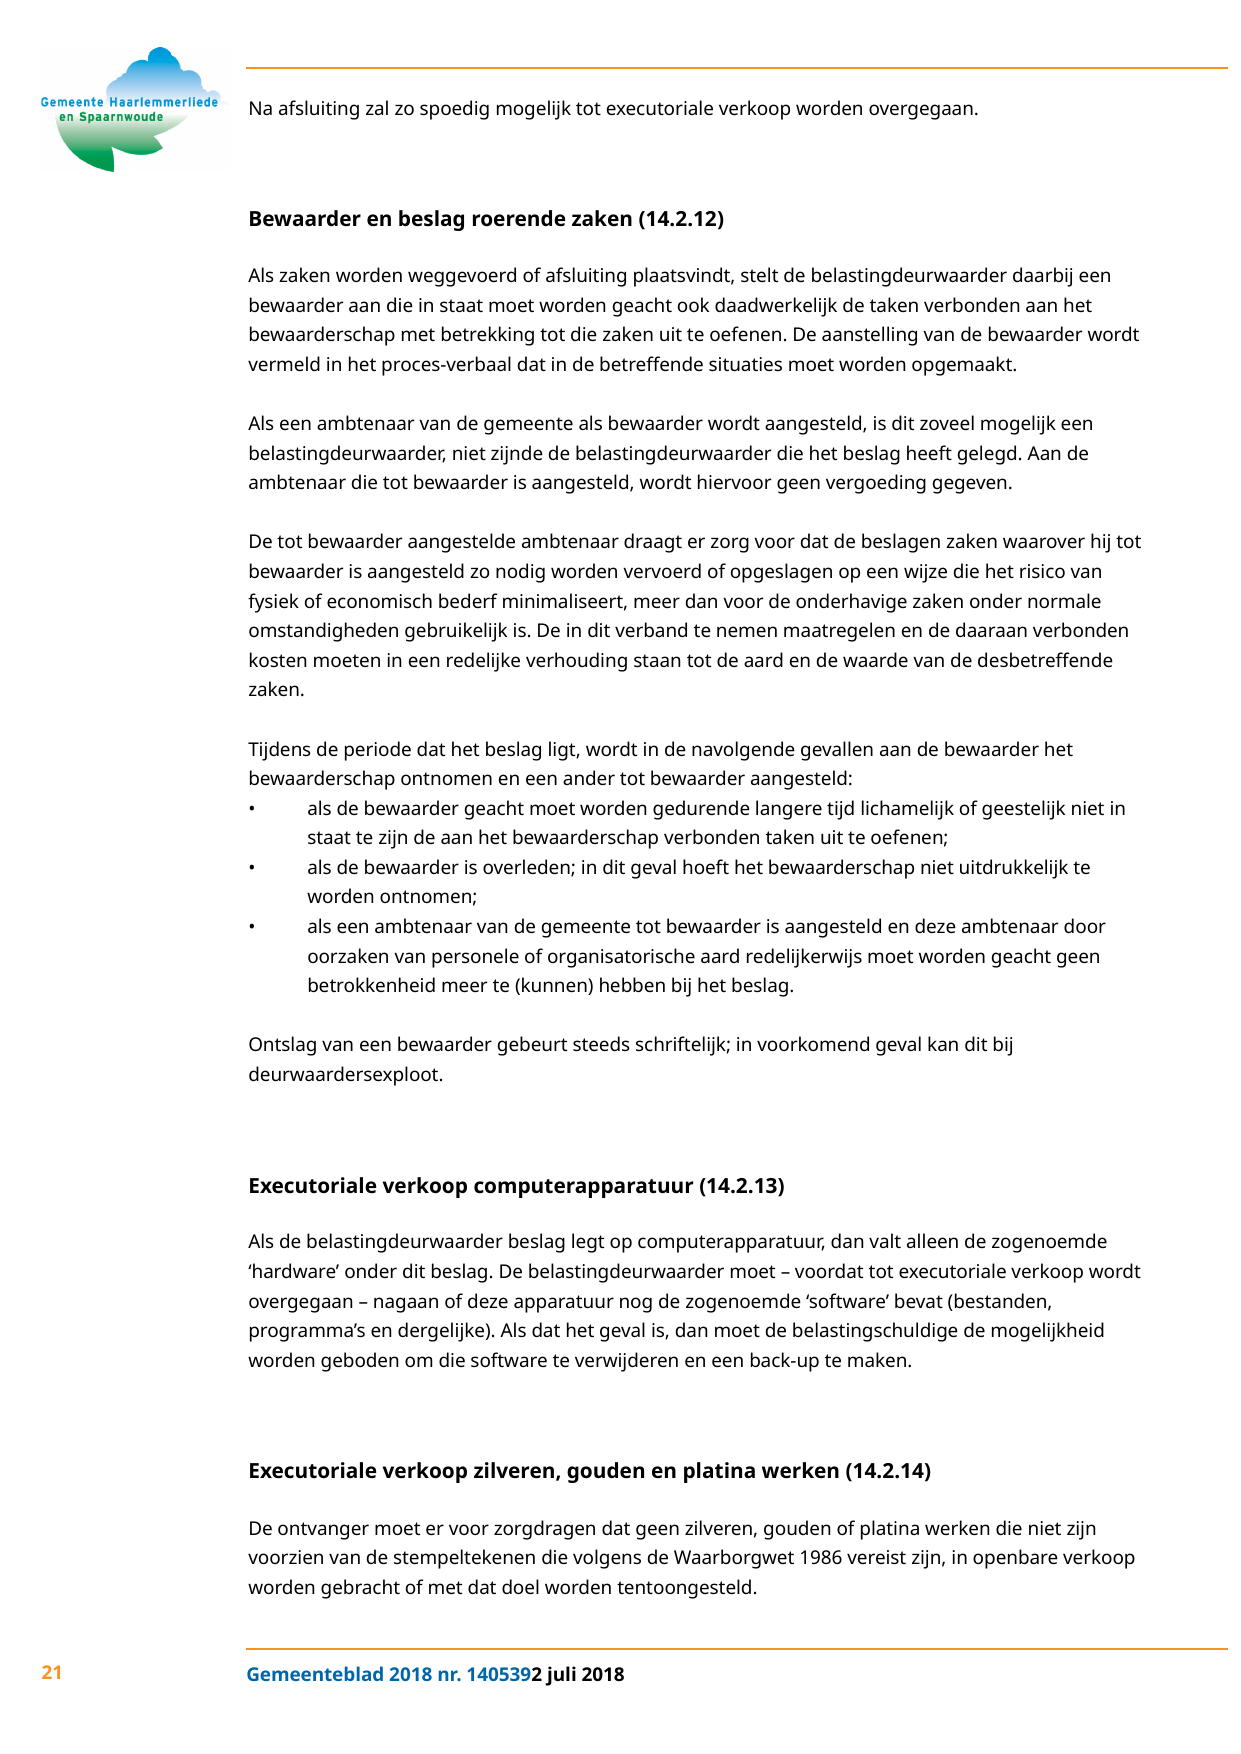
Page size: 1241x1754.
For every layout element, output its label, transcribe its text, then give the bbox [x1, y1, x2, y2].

list als de bewaarder is overleden; in dit geval hoeft het bewaarderschap niet uitdrukkelijk te worden ontnomen; [248, 854, 1152, 909]
text Executoriale verkoop computerapparatuur (14.2.13) [248, 1171, 1152, 1199]
text Ontslag van een bewaarder gebeurt steeds schriftelijk; in voorkomend geval kan dit bij deurwaardersexploot. [248, 1032, 1152, 1087]
text De tot bewaarder aangestelde ambtenaar draagt er zorg voor dat de beslagen zaken waarover hij tot bewaarder is aangesteld zo nodig worden vervoerd of opgeslagen op een wijze die het risico van fysiek of economisch bederf minimaliseert, meer dan voor de onderhavige zaken onder normale omstandigheden gebruikelijk is. De in dit verband te nemen maatregelen en de daaraan verbonden kosten moeten in een redelijke verhouding staan tot de aard en de waarde van de desbetreffende zaken. [248, 529, 1152, 702]
picture [41, 47, 231, 172]
text Als de belastingdeurwaarder beslag legt op computerapparatuur, dan valt alleen de zogenoemde ‘hardware’ onder dit beslag. De belastingdeurwaarder moet – voordat tot executoriale verkoop wordt overgegaan – nagaan of deze apparatuur nog de zogenoemde ‘software’ bevat (bestanden, programma’s en dergelijke). Als dat het geval is, dan moet de belastingschuldige de mogelijkheid worden geboden om die software te verwijderen en een back-up te maken. [248, 1229, 1152, 1373]
list als de bewaarder geacht moet worden gedurende langere tijd lichamelijk of geestelijk niet in staat te zijn de aan het bewaarderschap verbonden taken uit te oefenen; [248, 795, 1152, 850]
text De ontvanger moet er voor zorgdragen dat geen zilveren, gouden of platina werken die niet zijn voorzien van de stempeltekenen die volgens de Waarborgwet 1986 vereist zijn, in openbare verkoop worden gebracht of met dat doel worden tentoongesteld. [248, 1515, 1152, 1599]
text Als zaken worden weggevoerd of afsluiting plaatsvindt, stelt de belastingdeurwaarder daarbij een bewaarder aan die in staat moet worden geacht ook daadwerkelijk de taken verbonden aan het bewaarderschap met betrekking tot die zaken uit te oefenen. De aanstelling van de bewaarder wordt vermeld in het proces-verbaal dat in de betreffende situaties moet worden opgemaakt. [248, 262, 1152, 377]
text Tijdens de periode dat het beslag ligt, wordt in de navolgende gevallen aan de bewaarder het bewaarderschap ontnomen en een ander tot bewaarder aangesteld: [248, 736, 1152, 791]
list als een ambtenaar van de gemeente tot bewaarder is aangesteld en deze ambtenaar door oorzaken van personele of organisatorische aard redelijkerwijs moet worden geacht geen betrokkenheid meer te (kunnen) hebben bij het beslag. [248, 913, 1152, 998]
text Bewaarder en beslag roerende zaken (14.2.12) [248, 204, 1152, 233]
text Na afsluiting zal zo spoedig mogelijk tot executoriale verkoop worden overgegaan. [248, 95, 1152, 121]
text Als een ambtenaar van de gemeente als bewaarder wordt aangesteld, is dit zoveel mogelijk een belastingdeurwaarder, niet zijnde de belastingdeurwaarder die het beslag heeft gelegd. Aan de ambtenaar die tot bewaarder is aangesteld, wordt hiervoor geen vergoeding gegeven. [248, 410, 1152, 495]
text Executoriale verkoop zilveren, gouden en platina werken (14.2.14) [248, 1457, 1152, 1485]
